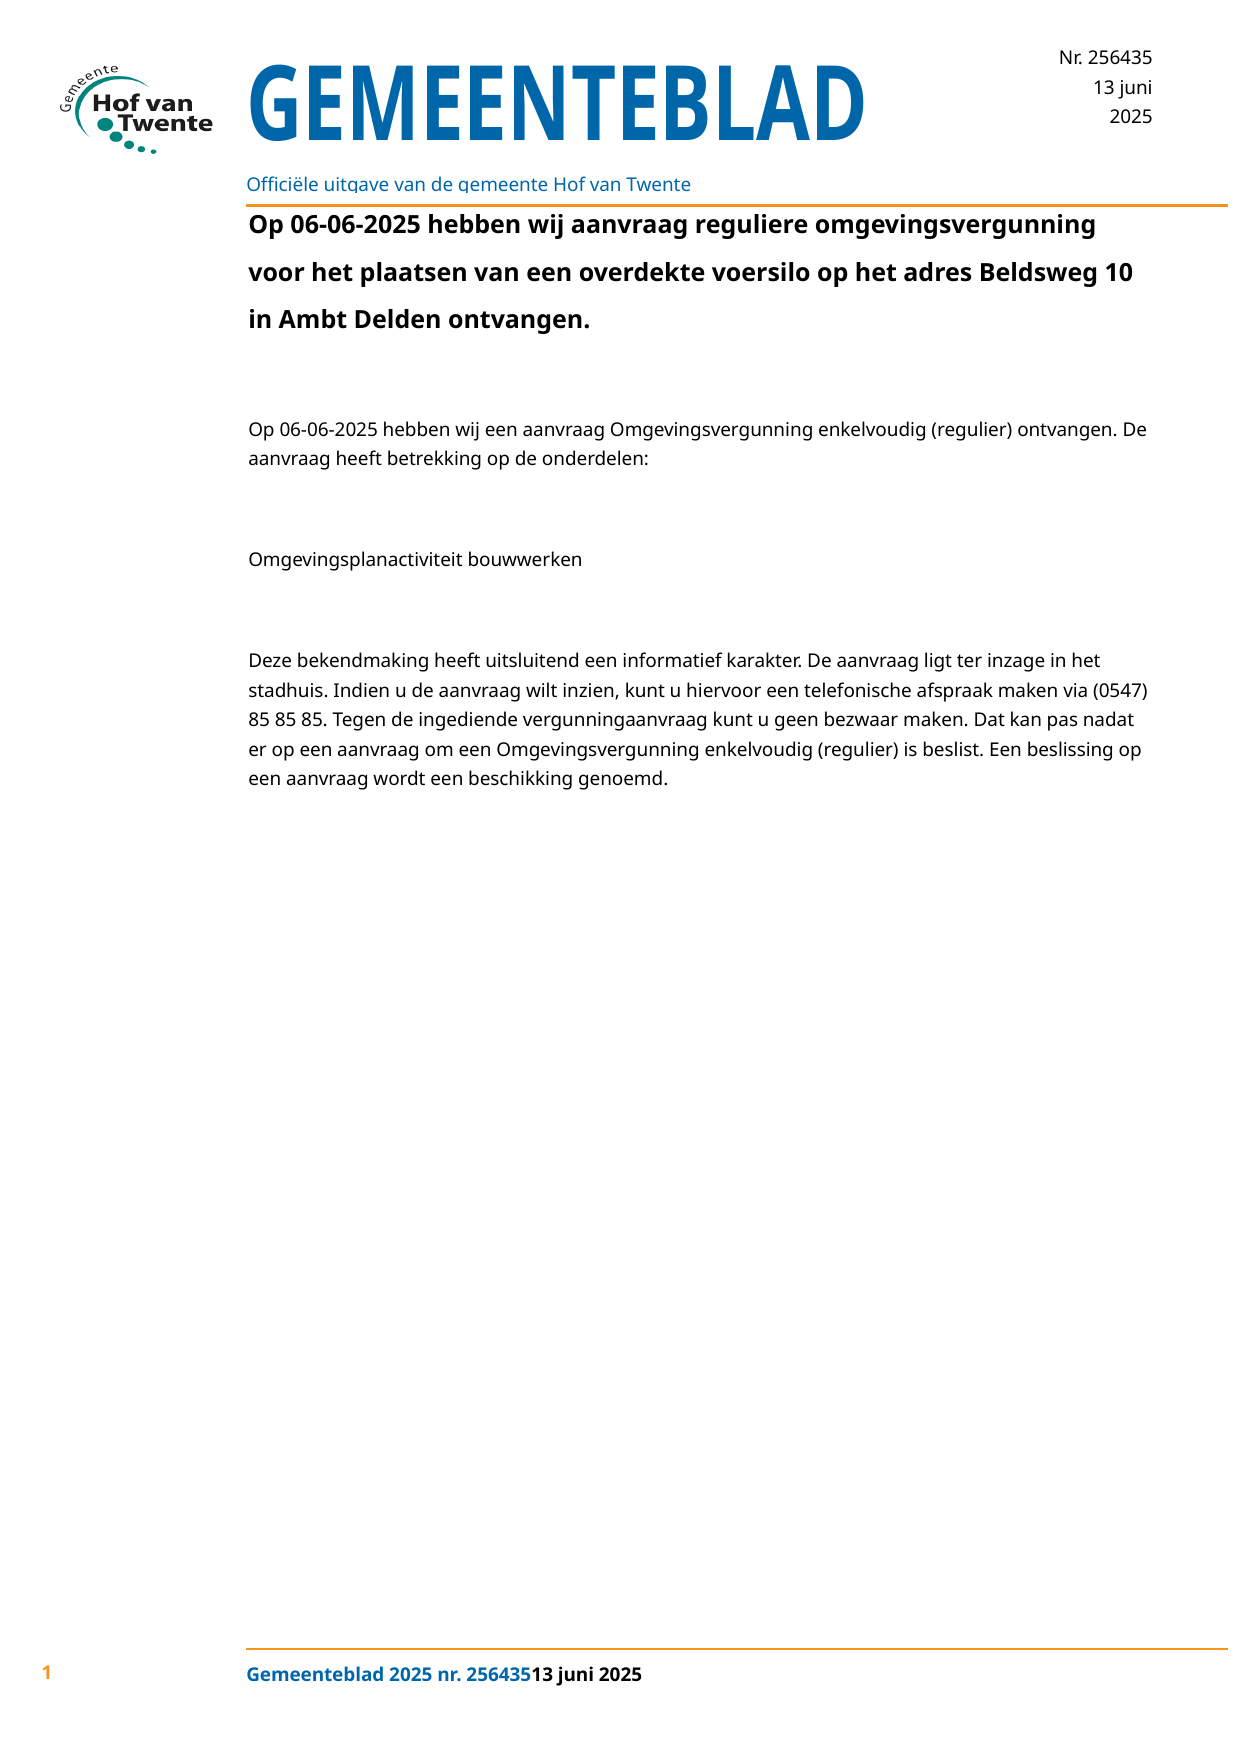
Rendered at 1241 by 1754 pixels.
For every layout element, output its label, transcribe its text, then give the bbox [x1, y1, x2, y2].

text Op 06-06-2025 hebben wij aanvraag reguliere omgevingsvergunning voor het plaatsen van een overdekte voersilo op het adres Beldsweg 10 in Ambt Delden ontvangen. [248, 207, 1152, 336]
text Omgevingsplanactiviteit bouwwerken [248, 546, 1152, 572]
text Deze bekendmaking heeft uitsluitend een informatief karakter. De aanvraag ligt ter inzage in het stadhuis. Indien u de aanvraag wilt inzien, kunt u hiervoor een telefonische afspraak maken via (0547) 85 85 85. Tegen de ingediende vergunningaanvraag kunt u geen bezwaar maken. Dat kan pas nadat er op een aanvraag om een Omgevingsvergunning enkelvoudig (regulier) is beslist. Een beslissing op een aanvraag wordt een beschikking genoemd. [248, 647, 1152, 791]
text Op 06-06-2025 hebben wij een aanvraag Omgevingsvergunning enkelvoudig (regulier) ontvangen. De aanvraag heeft betrekking op de onderdelen: [248, 416, 1152, 471]
picture [41, 47, 231, 172]
